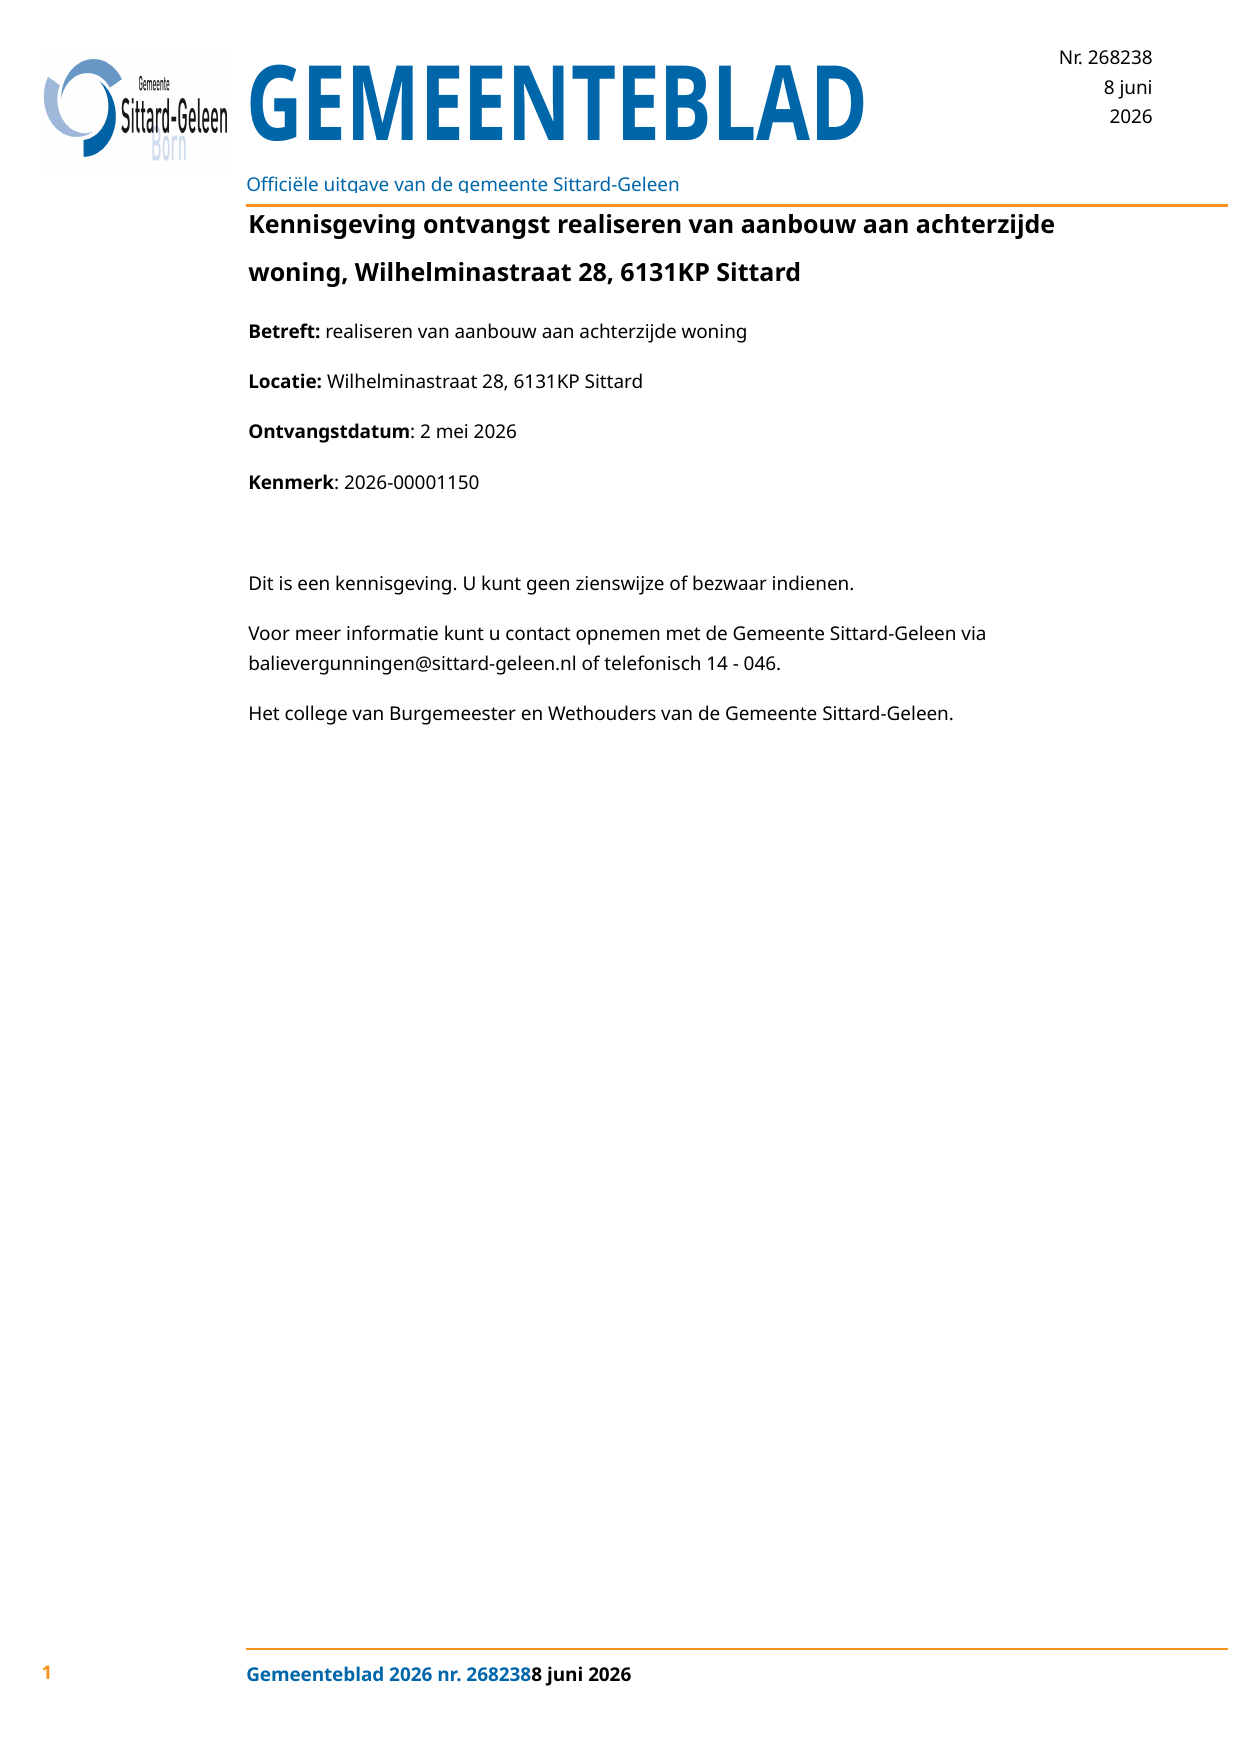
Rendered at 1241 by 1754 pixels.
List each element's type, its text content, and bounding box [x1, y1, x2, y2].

text Locatie: Wilhelminastraat 28, 6131KP Sittard [248, 368, 1152, 394]
text Ontvangstdatum: 2 mei 2026 [248, 419, 1152, 444]
text Kenmerk: 2026-00001150 [248, 469, 1152, 495]
picture [41, 47, 231, 172]
text Het college van Burgemeester en Wethouders van de Gemeente Sittard-Geleen. [248, 700, 1152, 726]
text Dit is een kennisgeving. U kunt geen zienswijze of bezwaar indienen. [248, 570, 1152, 596]
text Voor meer informatie kunt u contact opnemen met de Gemeente Sittard-Geleen via balievergunningen@sittard-geleen.nl of telefonisch 14 - 046. [248, 620, 1152, 676]
text Betreft: realiseren van aanbouw aan achterzijde woning [248, 318, 1152, 344]
text Kennisgeving ontvangst realiseren van aanbouw aan achterzijde woning, Wilhelminastraat 28, 6131KP Sittard [248, 207, 1152, 288]
